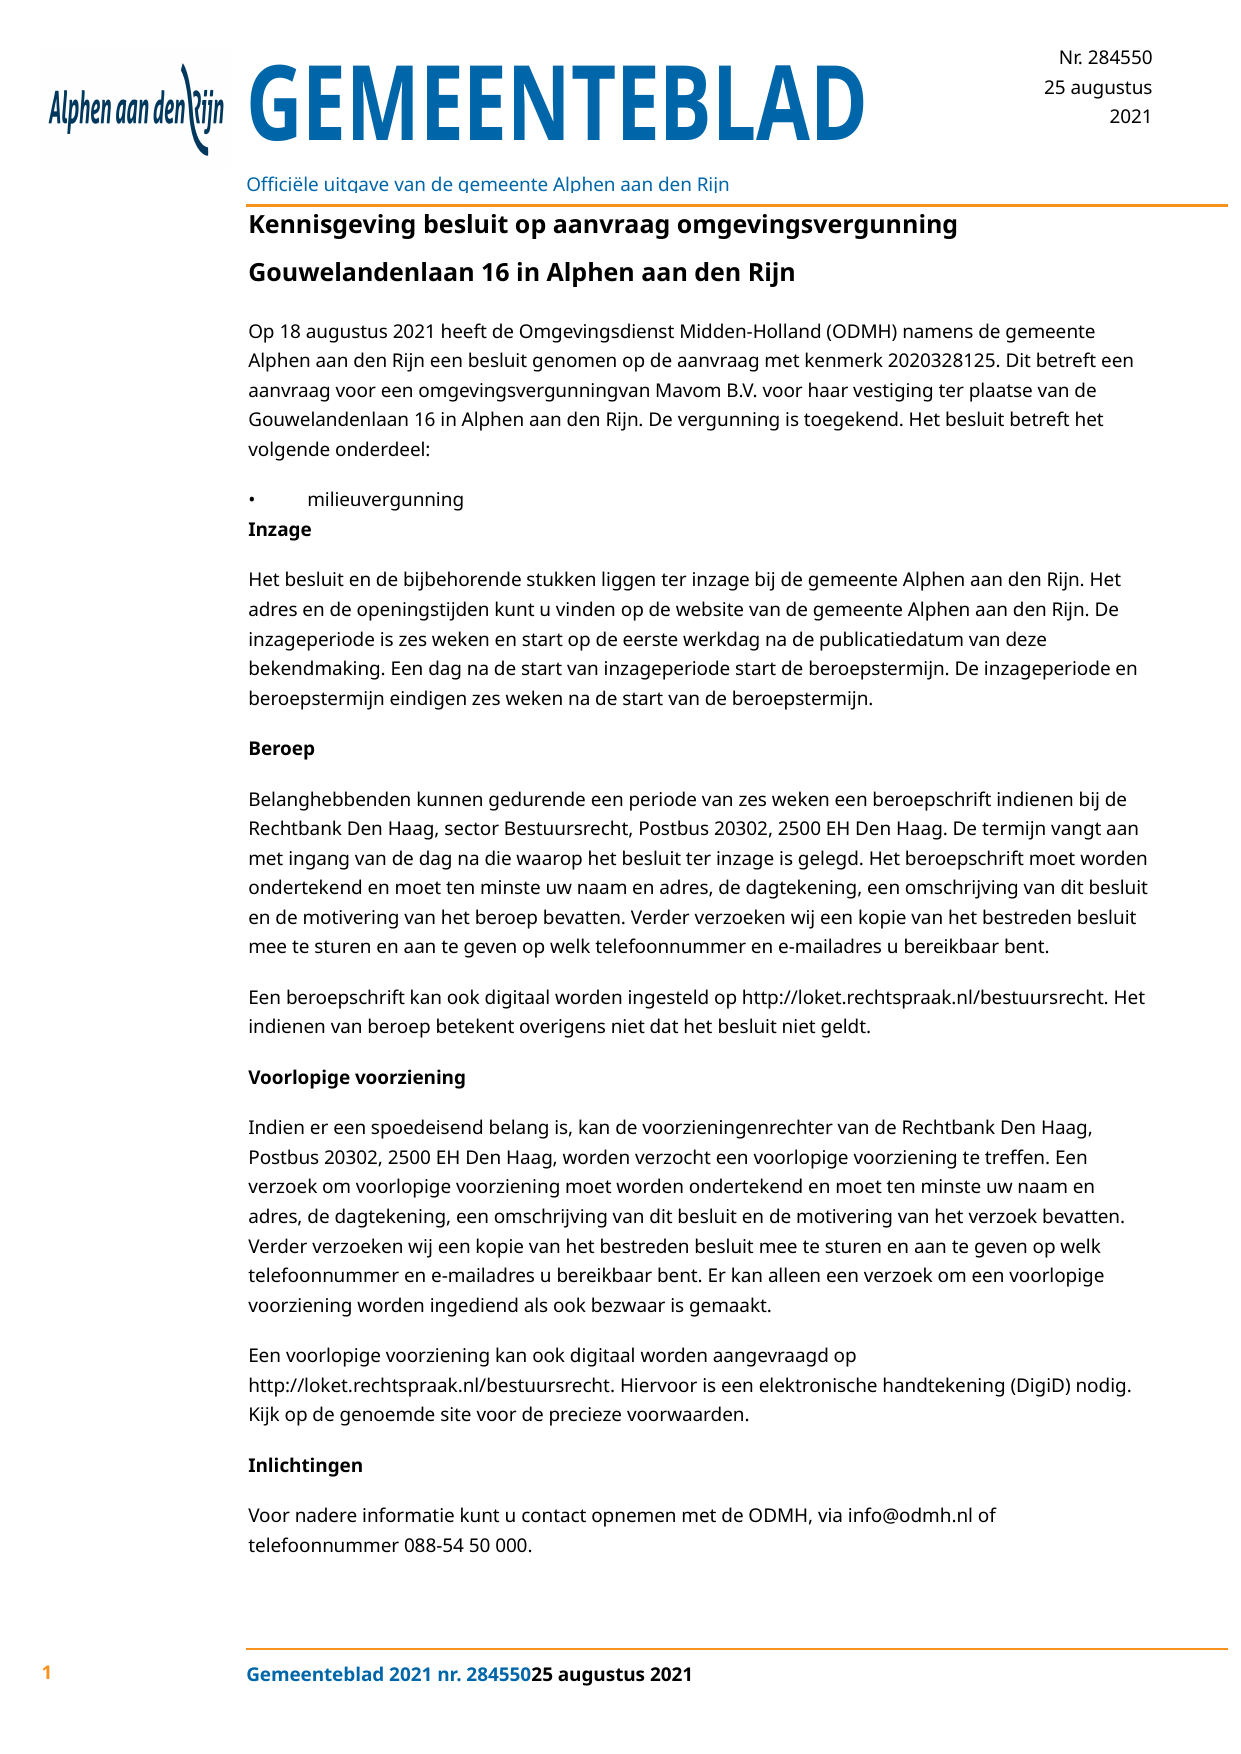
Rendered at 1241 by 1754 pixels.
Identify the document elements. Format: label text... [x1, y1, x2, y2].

text Op 18 augustus 2021 heeft de Omgevingsdienst Midden-Holland (ODMH) namens de gemeente Alphen aan den Rijn een besluit genomen op de aanvraag met kenmerk 2020328125. Dit betreft een aanvraag voor een omgevingsvergunningvan Mavom B.V. voor haar vestiging ter plaatse van de Gouwelandenlaan 16 in Alphen aan den Rijn. De vergunning is toegekend. Het besluit betreft het volgende onderdeel: [248, 318, 1152, 462]
text Een voorlopige voorziening kan ook digitaal worden aangevraagd op http://loket.rechtspraak.nl/bestuursrecht. Hiervoor is een elektronische handtekening (DigiD) nodig. Kijk op de genoemde site voor de precieze voorwaarden. [248, 1342, 1152, 1427]
text Kennisgeving besluit op aanvraag omgevingsvergunning Gouwelandenlaan 16 in Alphen aan den Rijn [248, 207, 1152, 288]
text Het besluit en de bijbehorende stukken liggen ter inzage bij de gemeente Alphen aan den Rijn. Het adres en de openingstijden kunt u vinden op de website van de gemeente Alphen aan den Rijn. De inzageperiode is zes weken en start op de eerste werkdag na de publicatiedatum van deze bekendmaking. Een dag na de start van inzageperiode start de beroepstermijn. De inzageperiode en beroepstermijn eindigen zes weken na de start van de beroepstermijn. [248, 567, 1152, 711]
text Inzage [248, 516, 1152, 542]
text Beroep [248, 735, 1152, 761]
text Indien er een spoedeisend belang is, kan de voorzieningenrechter van de Rechtbank Den Haag, Postbus 20302, 2500 EH Den Haag, worden verzocht een voorlopige voorziening te treffen. Een verzoek om voorlopige voorziening moet worden ondertekend en moet ten minste uw naam en adres, de dagtekening, een omschrijving van dit besluit en de motivering van het verzoek bevatten. Verder verzoeken wij een kopie van het bestreden besluit mee te sturen en aan te geven op welk telefoonnummer en e-mailadres u bereikbaar bent. Er kan alleen een verzoek om een voorlopige voorziening worden ingediend als ook bezwaar is gemaakt. [248, 1114, 1152, 1318]
text Belanghebbenden kunnen gedurende een periode van zes weken een beroepschrift indienen bij de Rechtbank Den Haag, sector Bestuursrecht, Postbus 20302, 2500 EH Den Haag. De termijn vangt aan met ingang van de dag na die waarop het besluit ter inzage is gelegd. Het beroepschrift moet worden ondertekend en moet ten minste uw naam en adres, de dagtekening, een omschrijving van dit besluit en de motivering van het beroep bevatten. Verder verzoeken wij een kopie van het bestreden besluit mee te sturen en aan te geven op welk telefoonnummer en e-mailadres u bereikbaar bent. [248, 786, 1152, 959]
text Een beroepschrift kan ook digitaal worden ingesteld op http://loket.rechtspraak.nl/bestuursrecht. Het indienen van beroep betekent overigens niet dat het besluit niet geldt. [248, 984, 1152, 1039]
list milieuvergunning [248, 487, 1152, 512]
text Inlichtingen [248, 1452, 1152, 1478]
picture [41, 47, 231, 172]
text Voorlopige voorziening [248, 1064, 1152, 1090]
text Voor nadere informatie kunt u contact opnemen met de ODMH, via info@odmh.nl of telefoonnummer 088-54 50 000. [248, 1502, 1152, 1558]
